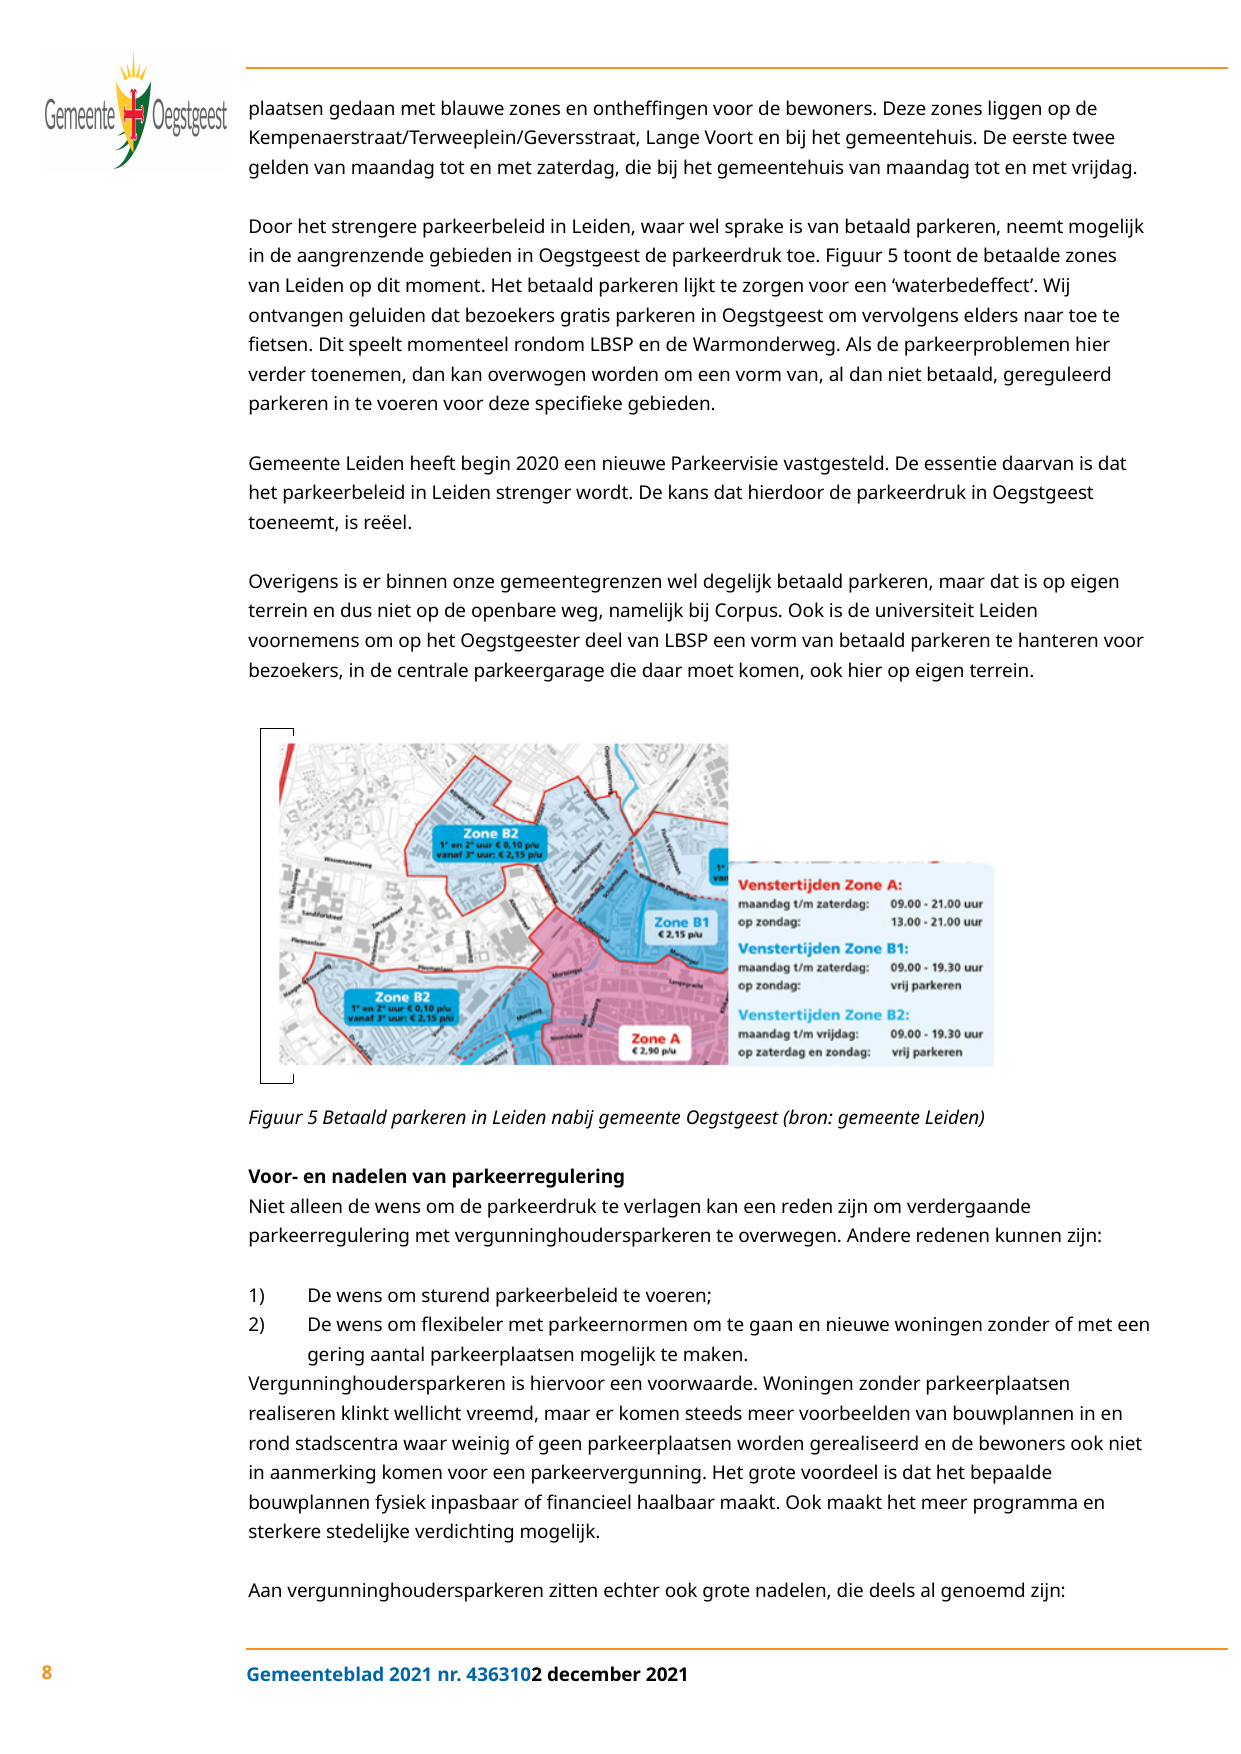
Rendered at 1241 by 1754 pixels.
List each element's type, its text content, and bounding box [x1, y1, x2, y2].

text plaatsen gedaan met blauwe zones en ontheffingen voor de bewoners. Deze zones liggen op de Kempenaerstraat/Terweeplein/Geversstraat, Lange Voort en bij het gemeentehuis. De eerste twee gelden van maandag tot en met zaterdag, die bij het gemeentehuis van maandag tot en met vrijdag. [248, 95, 1152, 180]
text Aan vergunninghoudersparkeren zitten echter ook grote nadelen, die deels al genoemd zijn: [248, 1578, 1152, 1603]
text Voor- en nadelen van parkeerregulering [248, 1163, 1152, 1189]
text Door het strengere parkeerbeleid in Leiden, waar wel sprake is van betaald parkeren, neemt mogelijk in de aangrenzende gebieden in Oegstgeest de parkeerdruk toe. Figuur 5 toont de betaalde zones van Leiden op dit moment. Het betaald parkeren lijkt te zorgen voor een ‘waterbedeffect’. Wij ontvangen geluiden dat bezoekers gratis parkeren in Oegstgeest om vervolgens elders naar toe te fietsen. Dit speelt momenteel rondom LBSP en de Warmonderweg. Als de parkeerproblemen hier verder toenemen, dan kan overwogen worden om een vorm van, al dan niet betaald, gereguleerd parkeren in te voeren voor deze specifieke gebieden. [248, 213, 1152, 416]
text Gemeente Leiden heeft begin 2020 een nieuwe Parkeervisie vastgesteld. De essentie daarvan is dat het parkeerbeleid in Leiden strenger wordt. De kans dat hierdoor de parkeerdruk in Oegstgeest toeneemt, is reëel. [248, 450, 1152, 535]
list De wens om flexibeler met parkeernormen om te gaan en nieuwe woningen zonder of met een gering aantal parkeerplaatsen mogelijk te maken. [248, 1311, 1152, 1367]
text Vergunninghoudersparkeren is hiervoor een voorwaarde. Woningen zonder parkeerplaatsen realiseren klinkt wellicht vreemd, maar er komen steeds meer voorbeelden van bouwplannen in en rond stadscentra waar weinig of geen parkeerplaatsen worden gerealiseerd en de bewoners ook niet in aanmerking komen voor een parkeervergunning. Het grote voordeel is dat het bepaalde bouwplannen fysiek inpasbaar of financieel haalbaar maakt. Ook maakt het meer programma en sterkere stedelijke verdichting mogelijk. [248, 1371, 1152, 1544]
picture [268, 736, 1008, 1074]
text Niet alleen de wens om de parkeerdruk te verlagen kan een reden zijn om verdergaande parkeerregulering met vergunninghoudersparkeren te overwegen. Andere redenen kunnen zijn: [248, 1193, 1152, 1248]
text Figuur 5 Betaald parkeren in Leiden nabij gemeente Oegstgeest (bron: gemeente Leiden) [248, 1104, 1152, 1130]
text Overigens is er binnen onze gemeentegrenzen wel degelijk betaald parkeren, maar dat is op eigen terrein en dus niet op de openbare weg, namelijk bij Corpus. Ook is de universiteit Leiden voornemens om op het Oegstgeester deel van LBSP een vorm van betaald parkeren te hanteren voor bezoekers, in de centrale parkeergarage die daar moet komen, ook hier op eigen terrein. [248, 568, 1152, 683]
picture [41, 47, 231, 172]
list De wens om sturend parkeerbeleid te voeren; [248, 1282, 1152, 1308]
